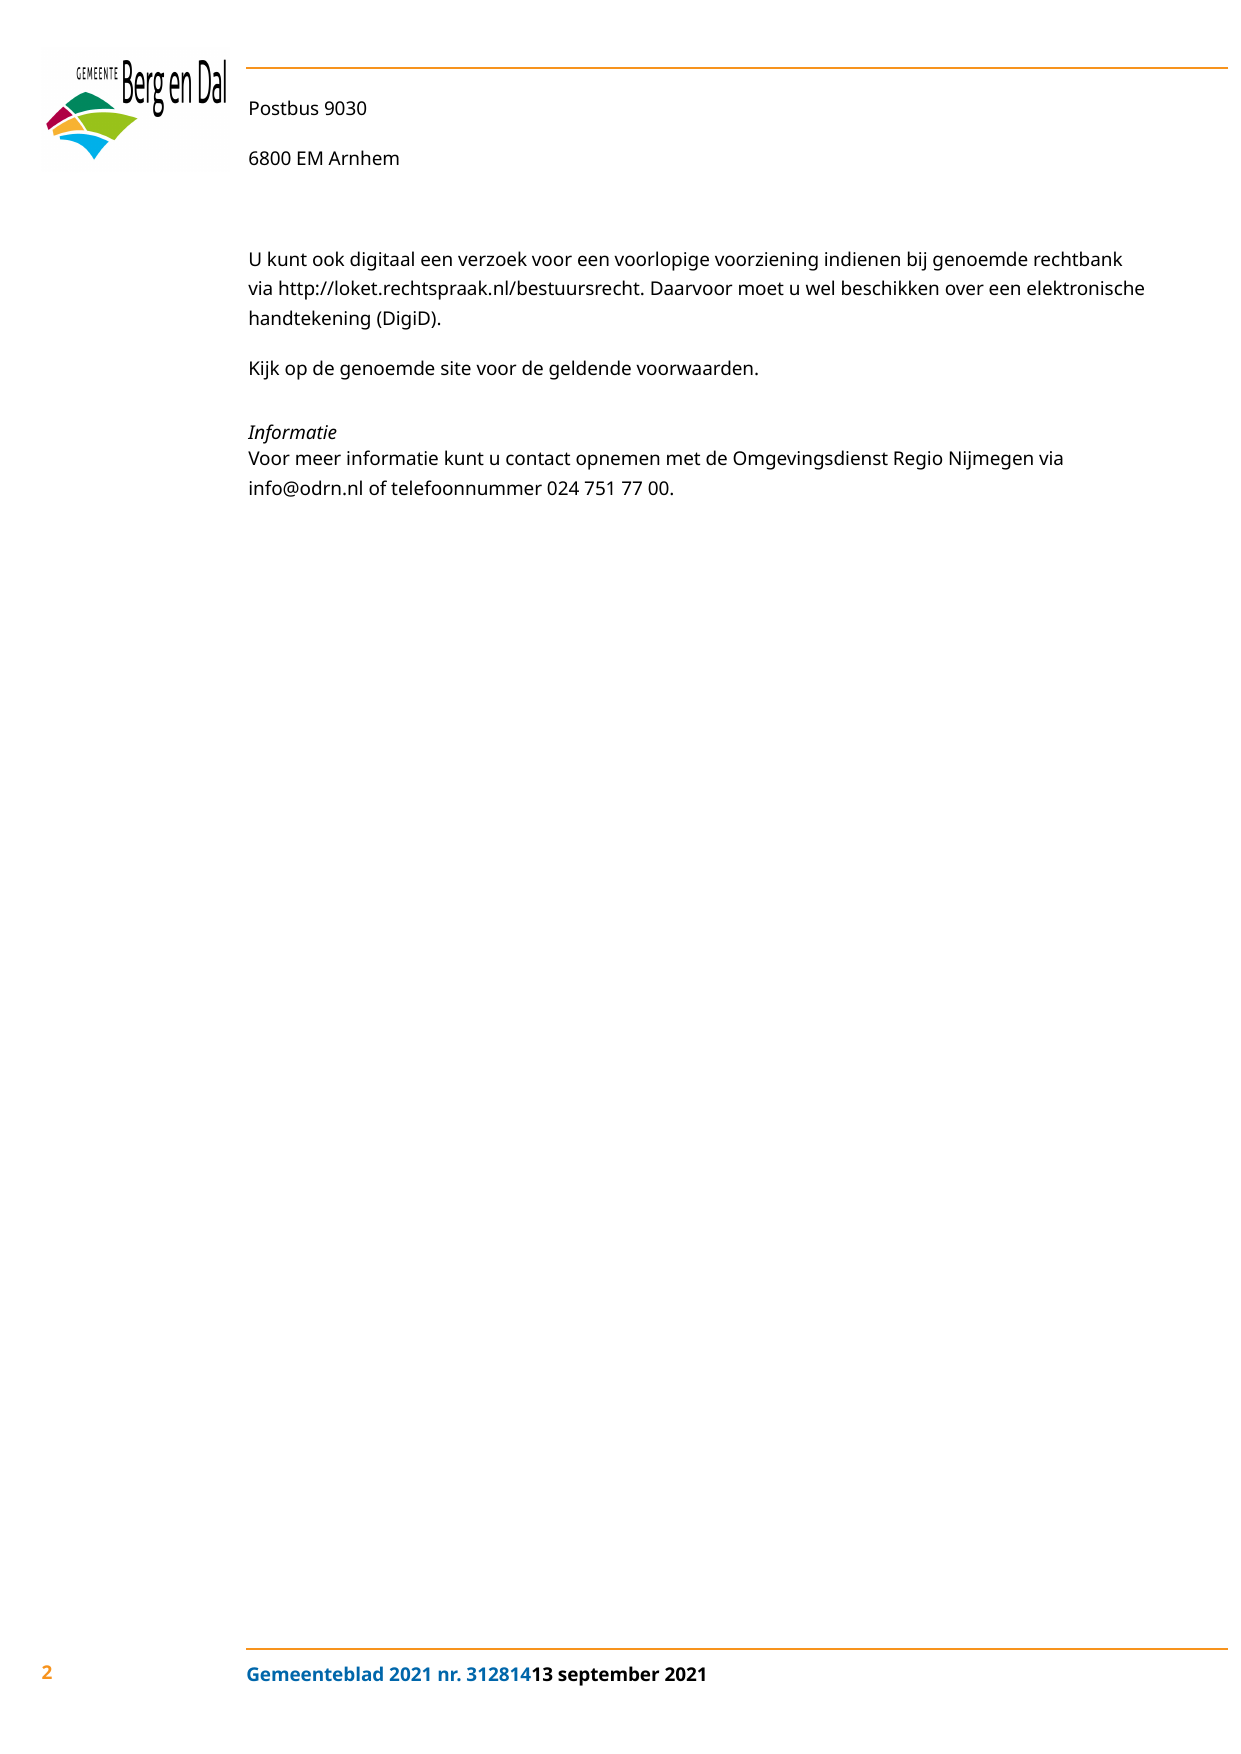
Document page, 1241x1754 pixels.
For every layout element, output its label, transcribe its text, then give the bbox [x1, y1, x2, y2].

text U kunt ook digitaal een verzoek voor een voorlopige voorziening indienen bij genoemde rechtbank via http://loket.rechtspraak.nl/bestuursrecht. Daarvoor moet u wel beschikken over een elektronische handtekening (DigiD). [248, 246, 1152, 331]
text 6800 EM Arnhem [248, 145, 1152, 171]
text Informatie [248, 419, 1152, 445]
text Kijk op de genoemde site voor de geldende voorwaarden. [248, 356, 1152, 381]
picture [41, 47, 231, 172]
text Postbus 9030 [248, 95, 1152, 121]
text Voor meer informatie kunt u contact opnemen met de Omgevingsdienst Regio Nijmegen via info@odrn.nl of telefoonnummer 024 751 77 00. [248, 445, 1152, 501]
